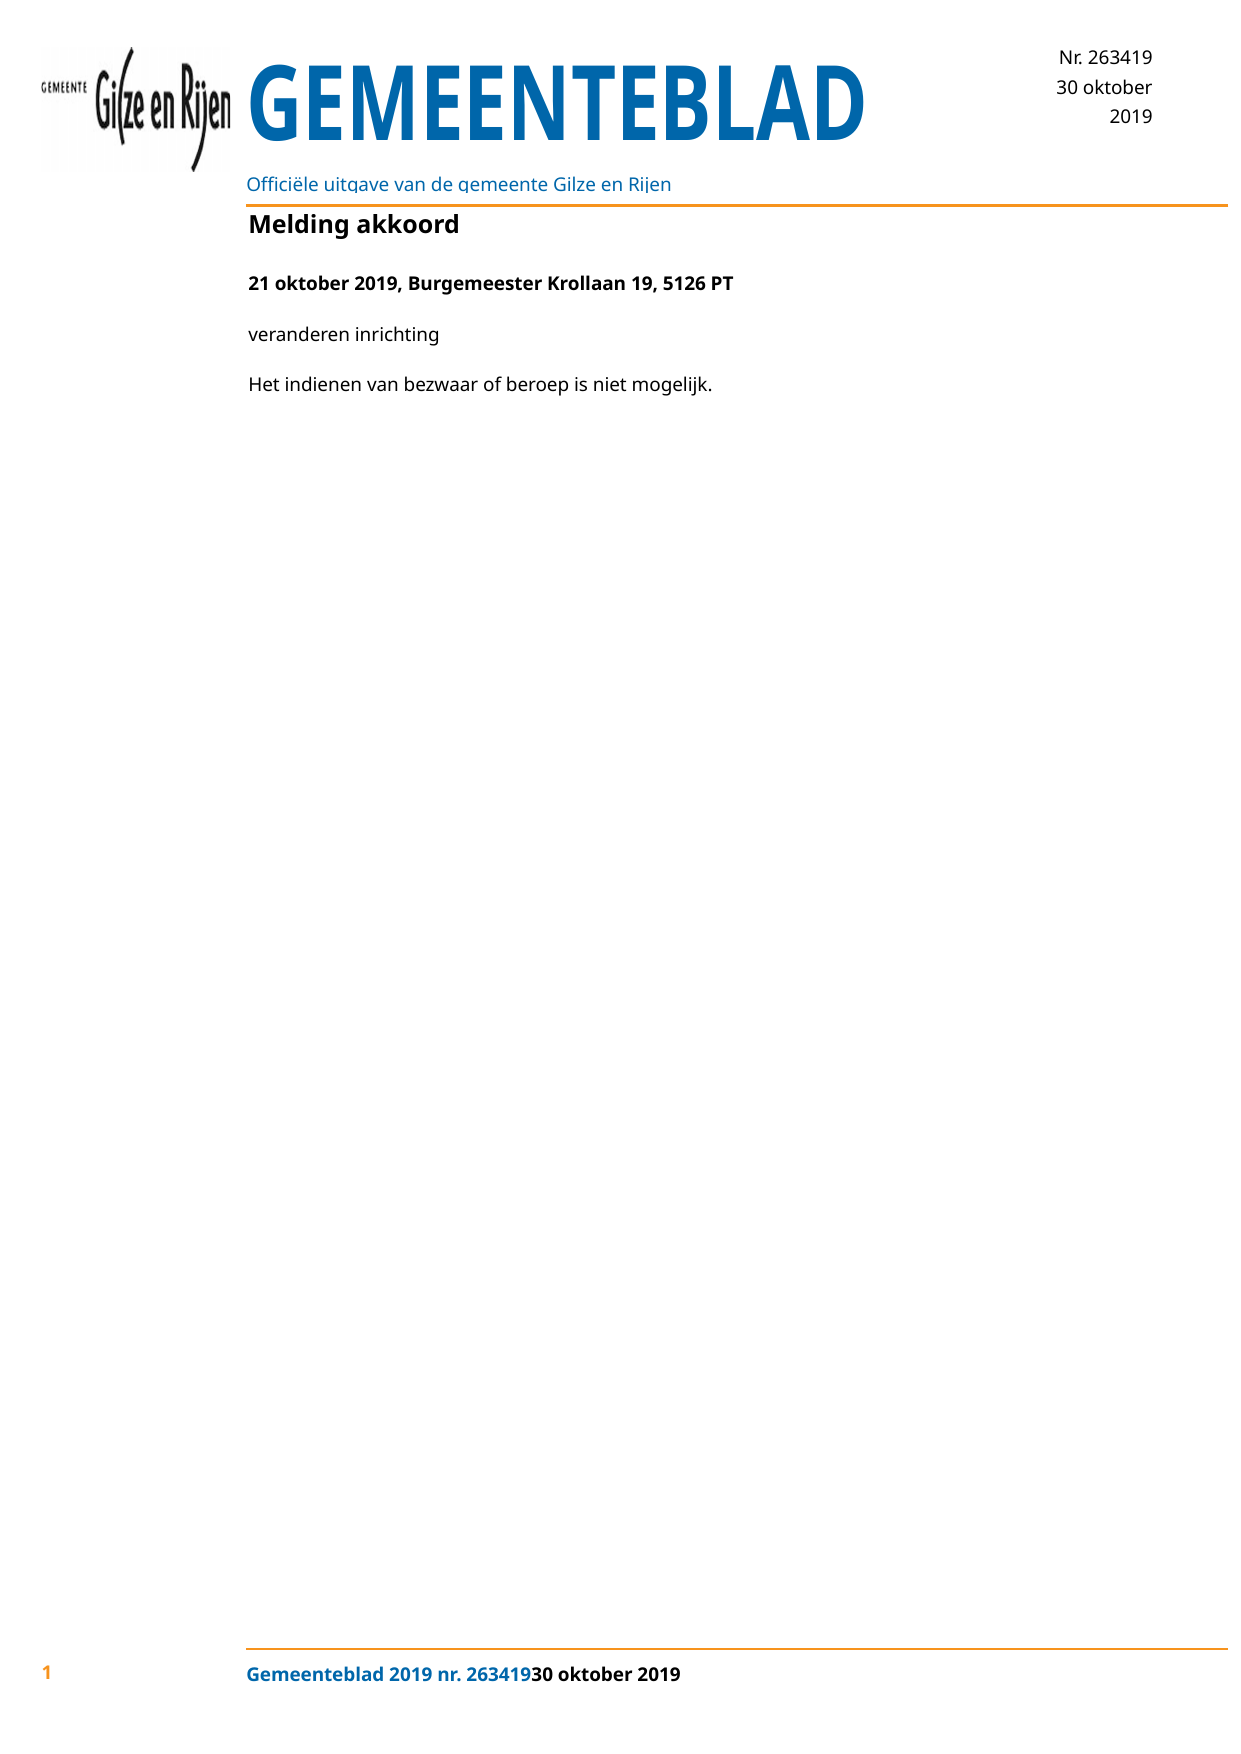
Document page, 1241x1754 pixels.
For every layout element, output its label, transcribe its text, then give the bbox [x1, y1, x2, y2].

text Melding akkoord [248, 207, 1152, 241]
text Het indienen van bezwaar of beroep is niet mogelijk. [248, 371, 1152, 397]
text veranderen inrichting [248, 321, 1152, 346]
text 21 oktober 2019, Burgemeester Krollaan 19, 5126 PT [248, 270, 1152, 296]
picture [41, 47, 231, 172]
